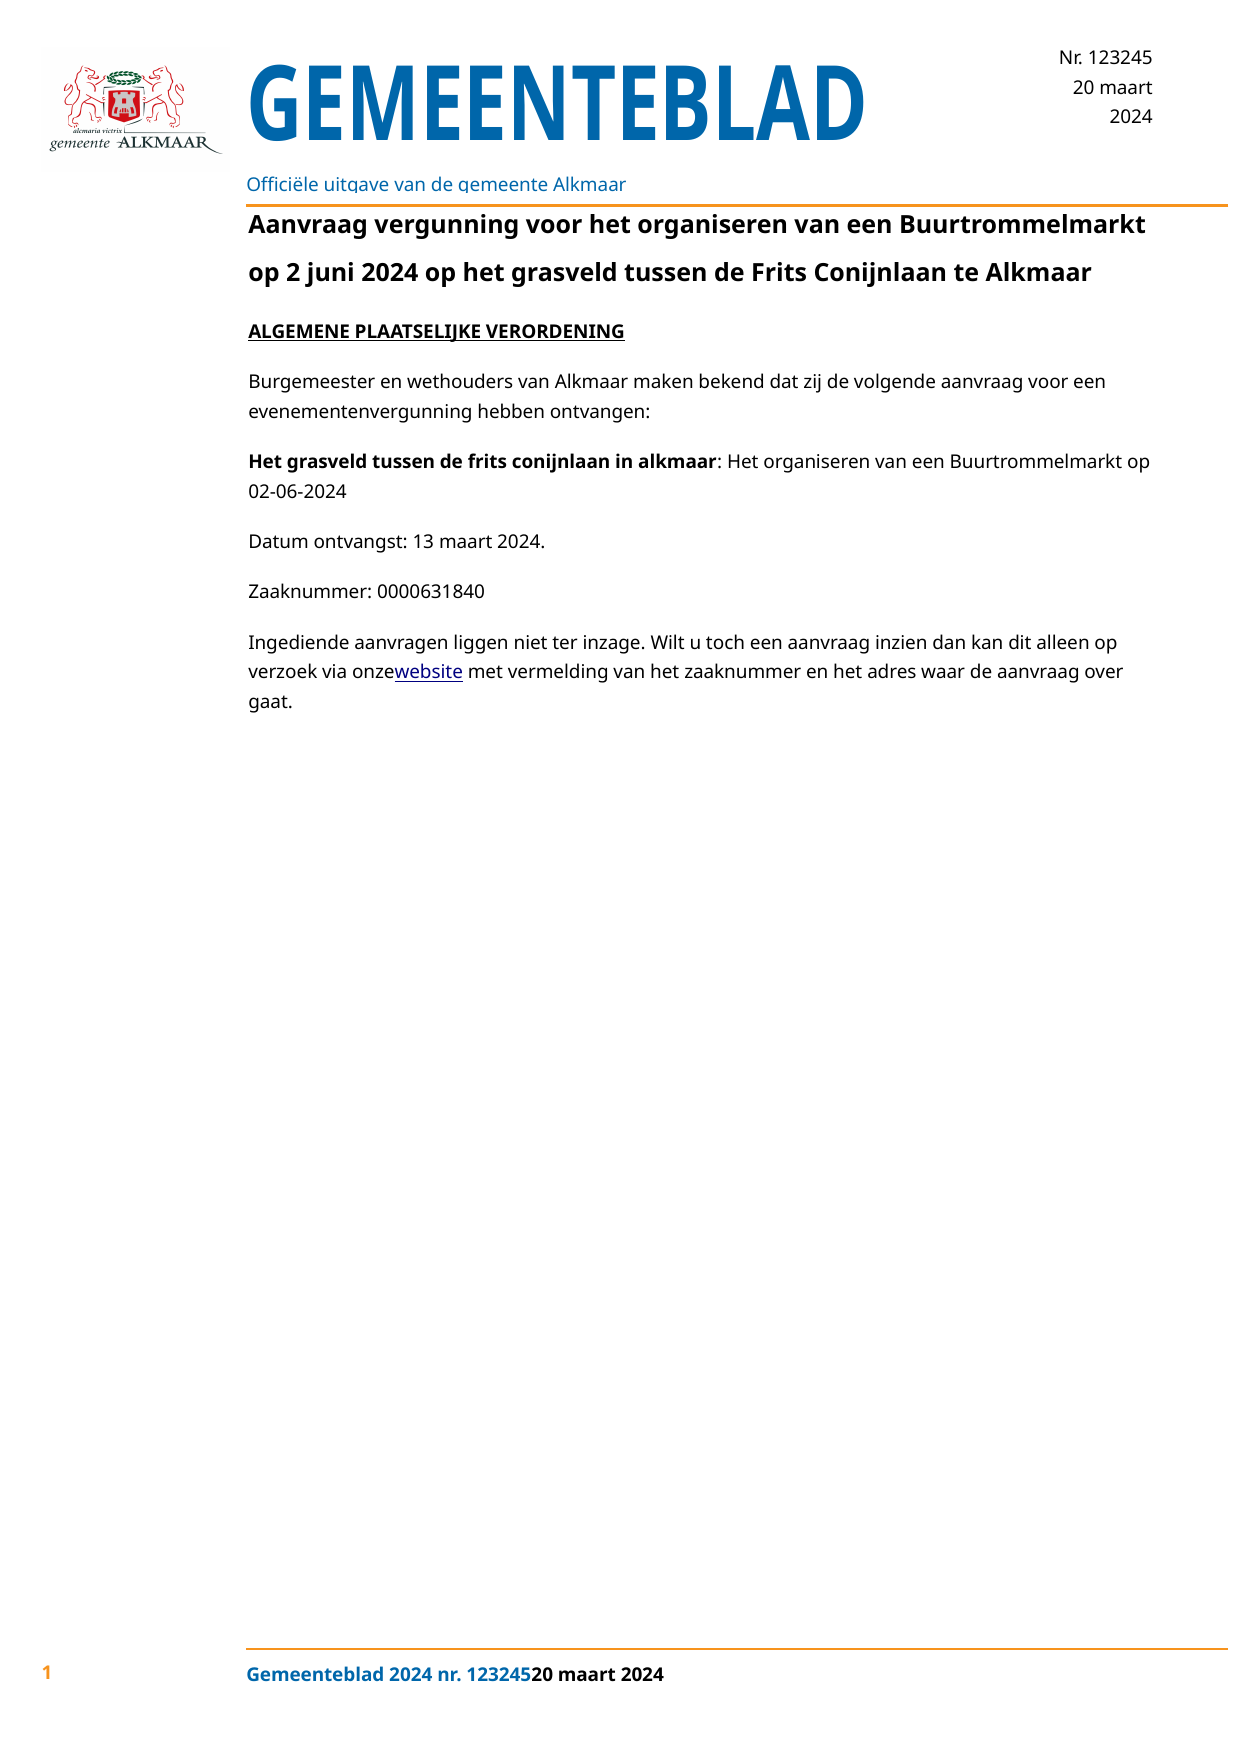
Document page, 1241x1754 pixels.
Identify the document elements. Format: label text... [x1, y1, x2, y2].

picture [41, 47, 231, 172]
text Datum ontvangst: 13 maart 2024. [248, 528, 1152, 554]
text Zaaknummer: 0000631840 [248, 579, 1152, 604]
text Aanvraag vergunning voor het organiseren van een Buurtrommelmarkt op 2 juni 2024 op het grasveld tussen de Frits Conijnlaan te Alkmaar [248, 207, 1152, 288]
text ALGEMENE PLAATSELIJKE VERORDENING [248, 318, 1152, 344]
text Burgemeester en wethouders van Alkmaar maken bekend dat zij de volgende aanvraag voor een evenementenvergunning hebben ontvangen: [248, 368, 1152, 424]
text Het grasveld tussen de frits conijnlaan in alkmaar: Het organiseren van een Buurtrommelmarkt op 02-06-2024 [248, 448, 1152, 504]
text Ingediende aanvragen liggen niet ter inzage. Wilt u toch een aanvraag inzien dan kan dit alleen op verzoek via onzewebsite met vermelding van het zaaknummer en het adres waar de aanvraag over gaat. [248, 629, 1152, 714]
